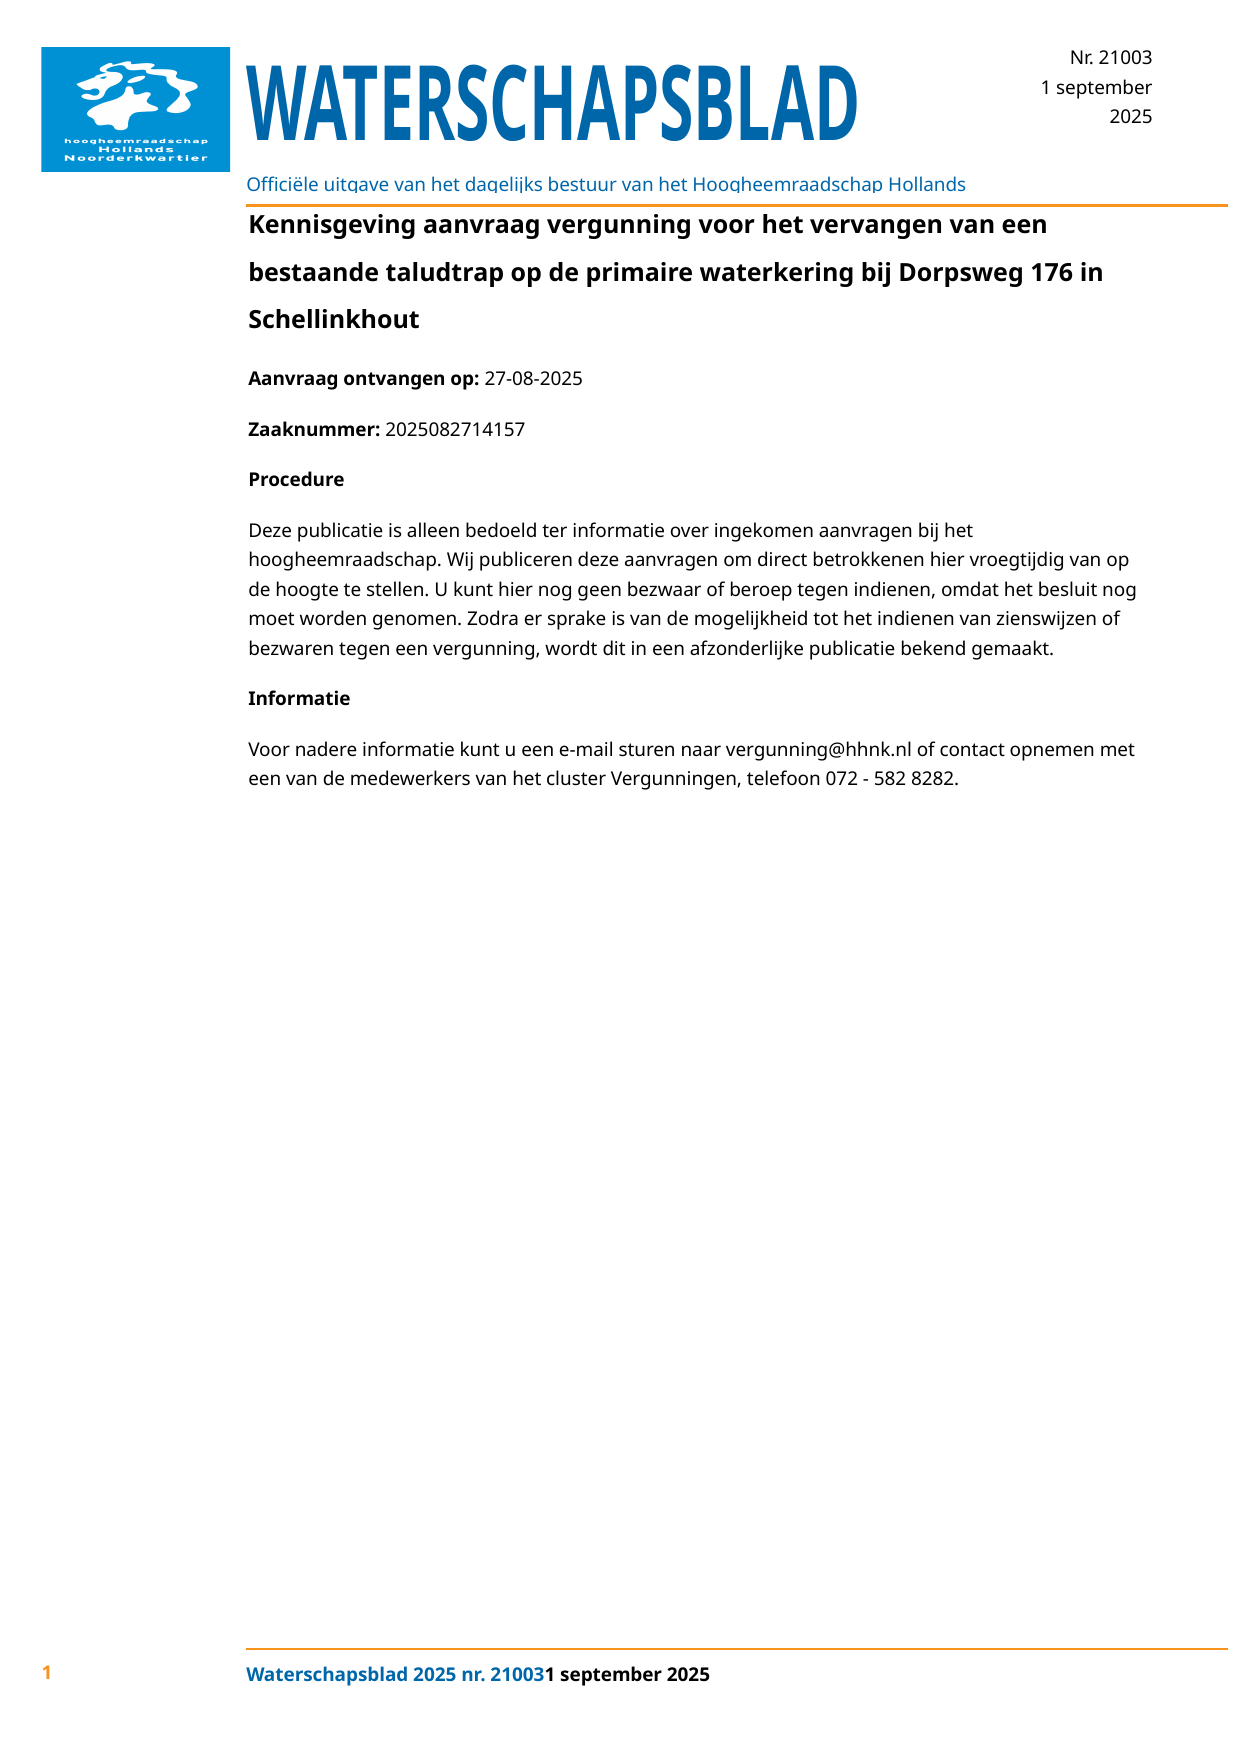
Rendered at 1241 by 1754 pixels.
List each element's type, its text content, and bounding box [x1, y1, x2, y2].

text Informatie [248, 686, 1152, 711]
text Voor nadere informatie kunt u een e-mail sturen naar vergunning@hhnk.nl of contact opnemen met een van de medewerkers van het cluster Vergunningen, telefoon 072 - 582 8282. [248, 736, 1152, 791]
text Aanvraag ontvangen op: 27-08-2025 [248, 366, 1152, 391]
picture [88, 87, 157, 130]
text Zaaknummer: 2025082714157 [248, 416, 1152, 442]
text Procedure [248, 466, 1152, 492]
text Kennisgeving aanvraag vergunning voor het vervangen van een bestaande taludtrap op de primaire waterkering bij Dorpsweg 176 in Schellinkhout [248, 207, 1152, 336]
text Deze publicatie is alleen bedoeld ter informatie over ingekomen aanvragen bij het hoogheemraadschap. Wij publiceren deze aanvragen om direct betrokkenen hier vroegtijdig van op de hoogte te stellen. U kunt hier nog geen bezwaar of beroep tegen indienen, omdat het besluit nog moet worden genomen. Zodra er sprake is van de mogelijkheid tot het indienen van zienswijzen of bezwaren tegen een vergunning, wordt dit in een afzonderlijke publicatie bekend gemaakt. [248, 517, 1152, 661]
picture [78, 64, 122, 99]
picture [129, 76, 144, 82]
picture [118, 62, 197, 112]
